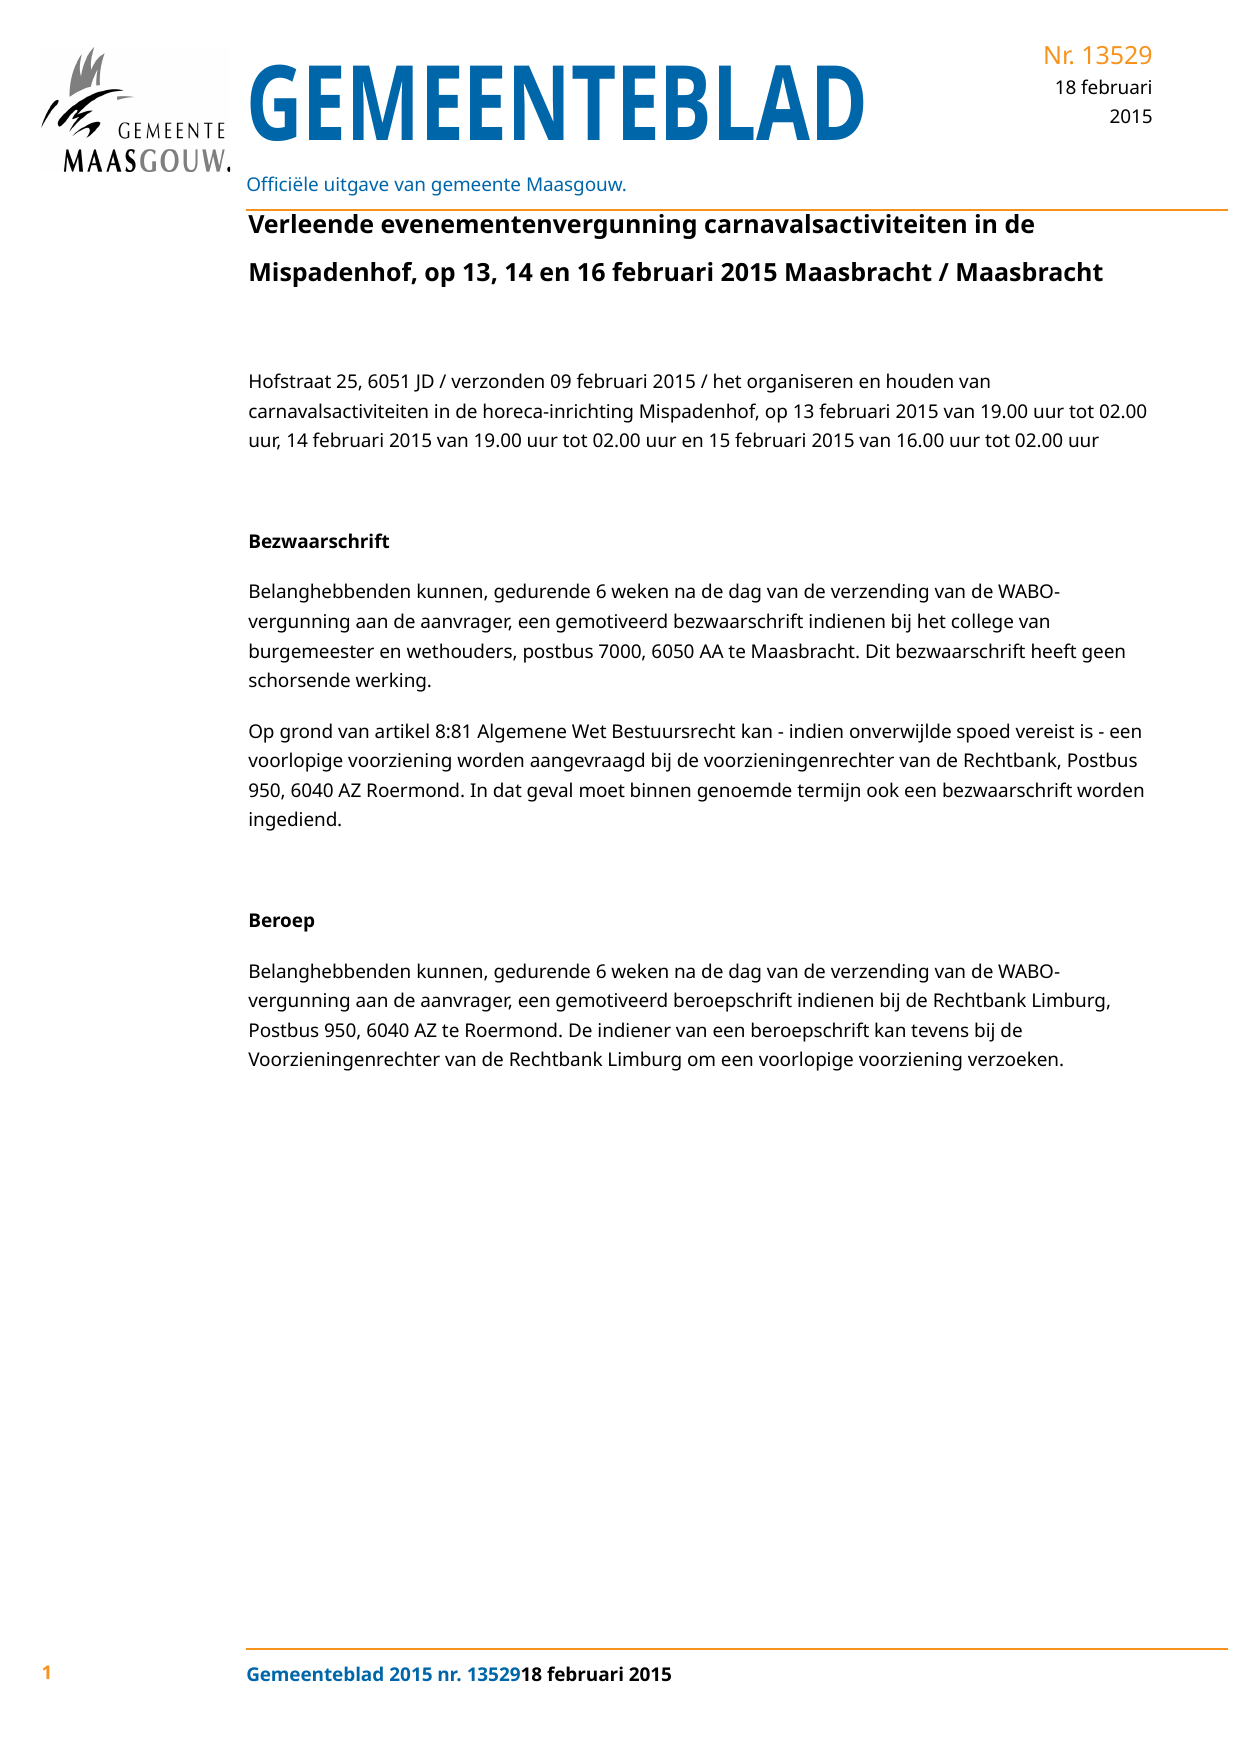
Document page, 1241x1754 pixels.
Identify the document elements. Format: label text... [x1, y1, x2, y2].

text Belanghebbenden kunnen, gedurende 6 weken na de dag van de verzending van de WABO-vergunning aan de aanvrager, een gemotiveerd bezwaarschrift indienen bij het college van burgemeester en wethouders, postbus 7000, 6050 AA te Maasbracht. Dit bezwaarschrift heeft geen schorsende werking. [248, 579, 1152, 693]
text Beroep [248, 907, 1152, 933]
text Hofstraat 25, 6051 JD / verzonden 09 februari 2015 / het organiseren en houden van carnavalsactiviteiten in de horeca-inrichting Mispadenhof, op 13 februari 2015 van 19.00 uur tot 02.00 uur, 14 februari 2015 van 19.00 uur tot 02.00 uur en 15 februari 2015 van 16.00 uur tot 02.00 uur [248, 368, 1152, 453]
text Bezwaarschrift [248, 528, 1152, 554]
picture [41, 47, 231, 172]
text Belanghebbenden kunnen, gedurende 6 weken na de dag van de verzending van de WABO-vergunning aan de aanvrager, een gemotiveerd beroepschrift indienen bij de Rechtbank Limburg, Postbus 950, 6040 AZ te Roermond. De indiener van een beroepschrift kan tevens bij de Voorzieningenrechter van de Rechtbank Limburg om een voorlopige voorziening verzoeken. [248, 958, 1152, 1072]
text Verleende evenementenvergunning carnavalsactiviteiten in de Mispadenhof, op 13, 14 en 16 februari 2015 Maasbracht / Maasbracht [248, 211, 1152, 288]
text Op grond van artikel 8:81 Algemene Wet Bestuursrecht kan - indien onverwijlde spoed vereist is - een voorlopige voorziening worden aangevraagd bij de voorzieningenrechter van de Rechtbank, Postbus 950, 6040 AZ Roermond. In dat geval moet binnen genoemde termijn ook een bezwaarschrift worden ingediend. [248, 718, 1152, 832]
